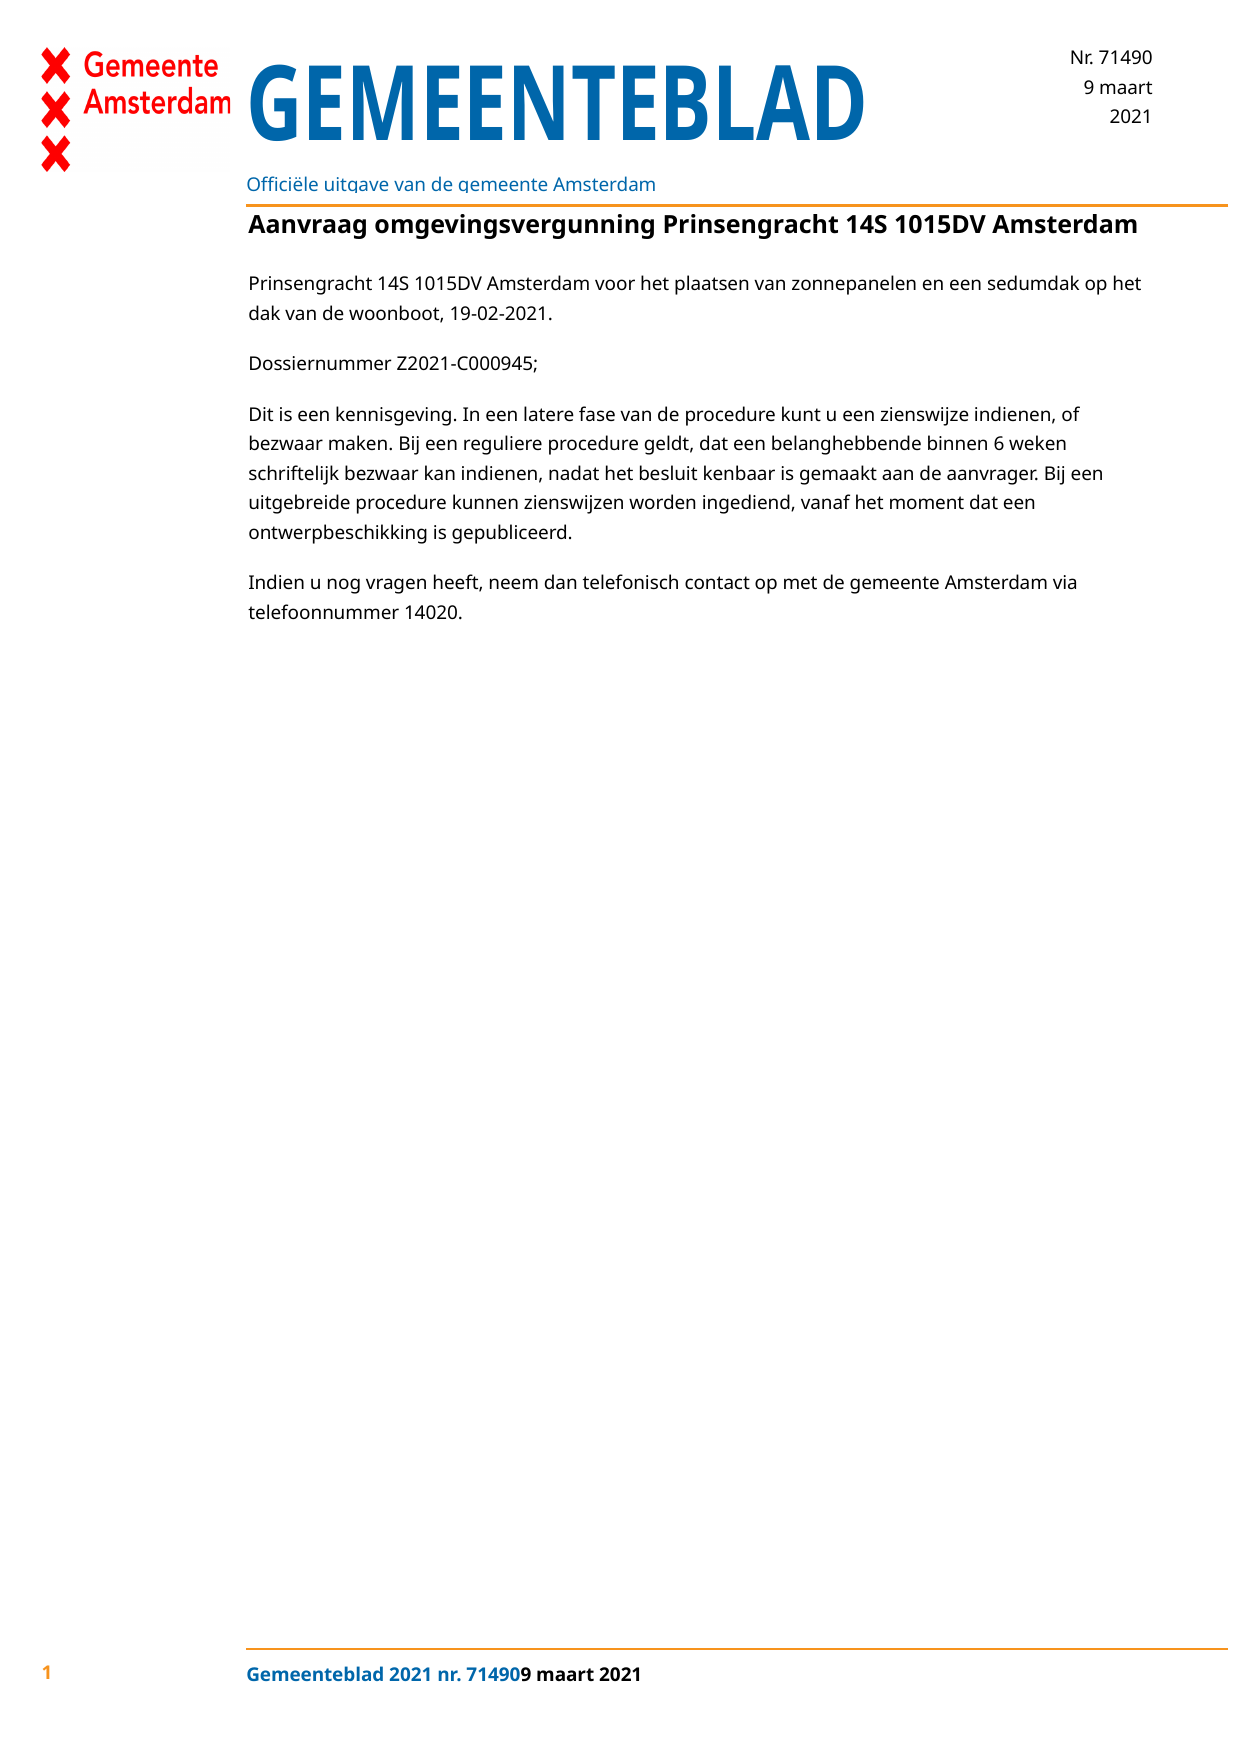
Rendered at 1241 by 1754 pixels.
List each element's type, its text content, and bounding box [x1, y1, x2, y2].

text Prinsengracht 14S 1015DV Amsterdam voor het plaatsen van zonnepanelen en een sedumdak op het dak van de woonboot, 19-02-2021. [248, 270, 1152, 326]
picture [41, 47, 231, 172]
text Aanvraag omgevingsvergunning Prinsengracht 14S 1015DV Amsterdam [248, 207, 1152, 241]
text Indien u nog vragen heeft, neem dan telefonisch contact op met de gemeente Amsterdam via telefoonnummer 14020. [248, 569, 1152, 625]
text Dit is een kennisgeving. In een latere fase van de procedure kunt u een zienswijze indienen, of bezwaar maken. Bij een reguliere procedure geldt, dat een belanghebbende binnen 6 weken schriftelijk bezwaar kan indienen, nadat het besluit kenbaar is gemaakt aan de aanvrager. Bij een uitgebreide procedure kunnen zienswijzen worden ingediend, vanaf het moment dat een ontwerpbeschikking is gepubliceerd. [248, 401, 1152, 545]
text Dossiernummer Z2021-C000945; [248, 350, 1152, 376]
